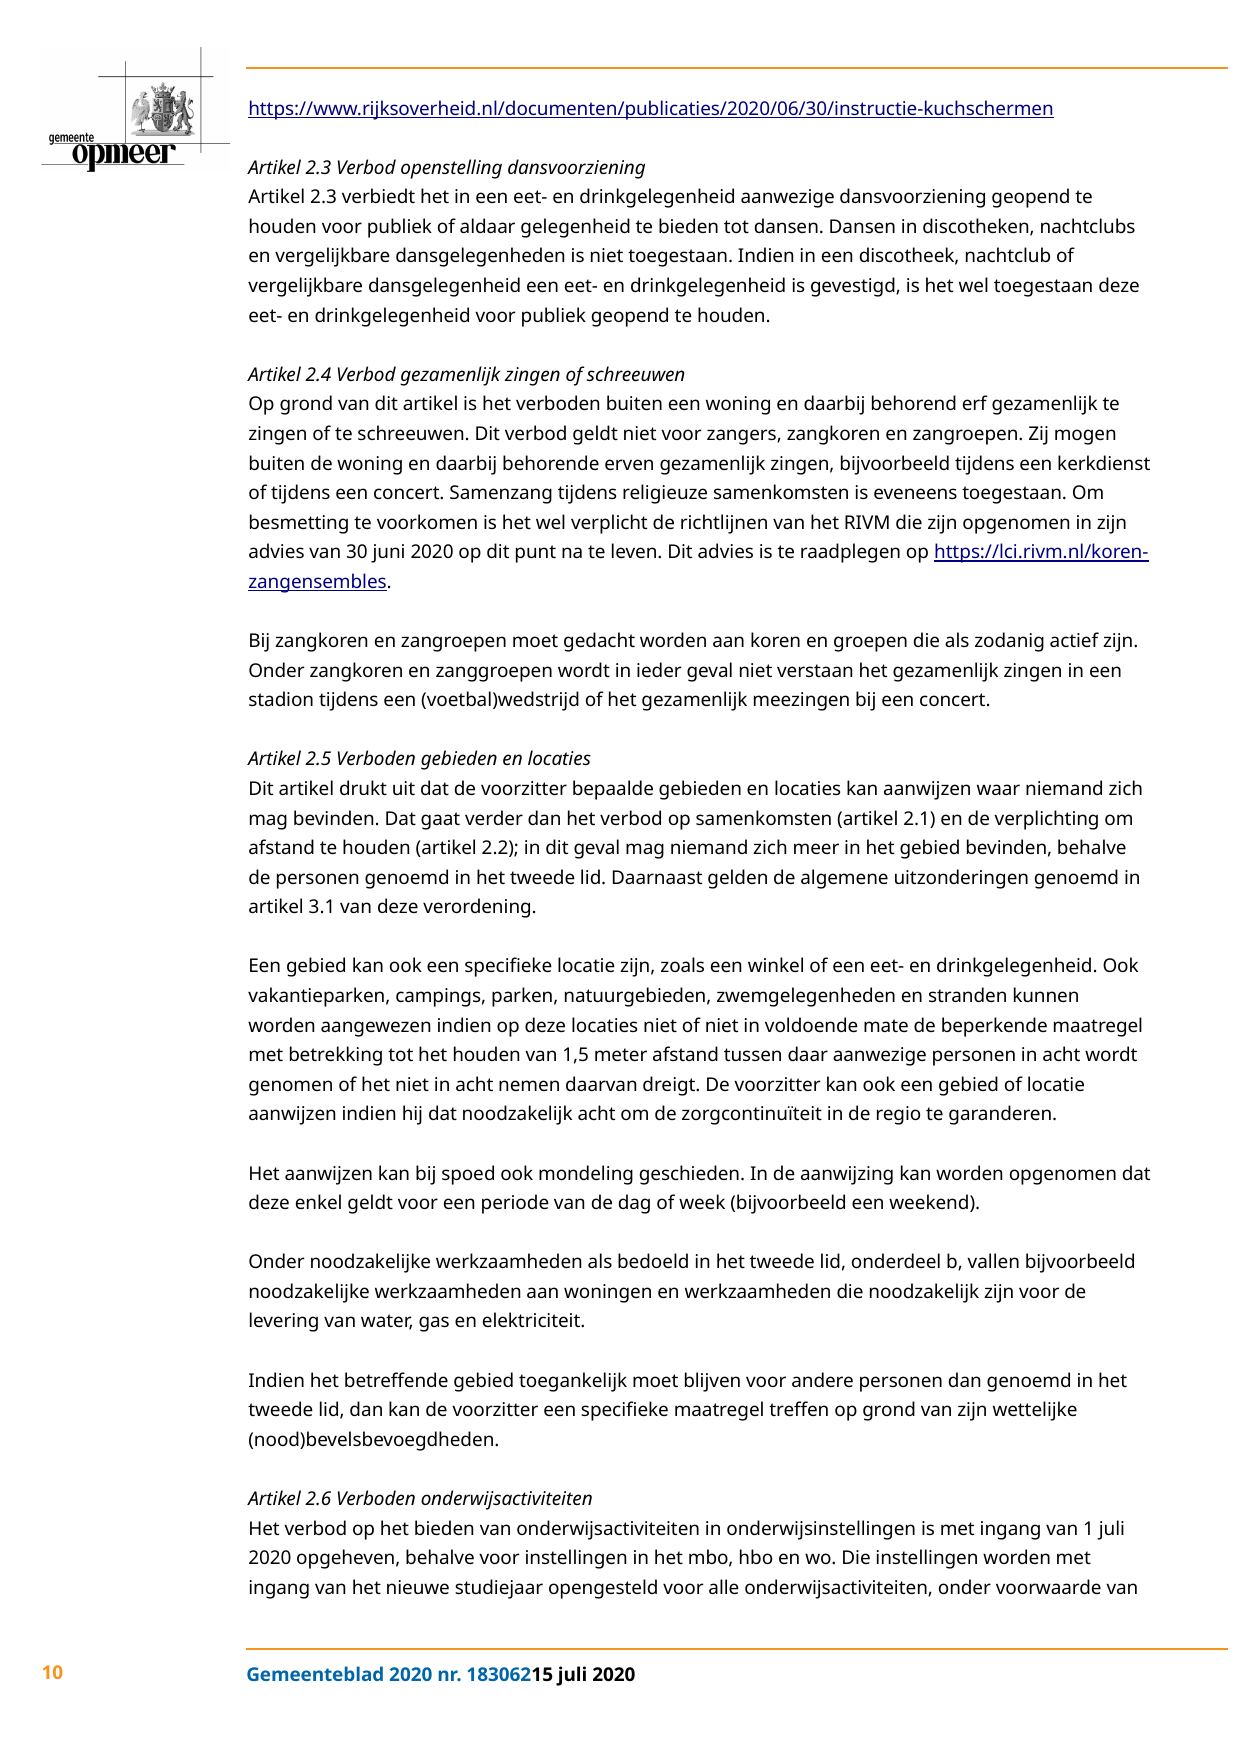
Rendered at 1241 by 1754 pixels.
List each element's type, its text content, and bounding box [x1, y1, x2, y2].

text Bij zangkoren en zangroepen moet gedacht worden aan koren en groepen die als zodanig actief zijn. Onder zangkoren en zanggroepen wordt in ieder geval niet verstaan het gezamenlijk zingen in een stadion tijdens een (voetbal)wedstrijd of het gezamenlijk meezingen bij een concert. [248, 627, 1152, 712]
picture [41, 47, 231, 172]
text Onder noodzakelijke werkzaamheden als bedoeld in het tweede lid, onderdeel b, vallen bijvoorbeeld noodzakelijke werkzaamheden aan woningen en werkzaamheden die noodzakelijk zijn voor de levering van water, gas en elektriciteit. [248, 1248, 1152, 1333]
text Een gebied kan ook een specifieke locatie zijn, zoals een winkel of een eet- en drinkgelegenheid. Ook vakantieparken, campings, parken, natuurgebieden, zwemgelegenheden en stranden kunnen worden aangewezen indien op deze locaties niet of niet in voldoende mate de beperkende maatregel met betrekking tot het houden van 1,5 meter afstand tussen daar aanwezige personen in acht wordt genomen of het niet in acht nemen daarvan dreigt. De voorzitter kan ook een gebied of locatie aanwijzen indien hij dat noodzakelijk acht om de zorgcontinuïteit in de regio te garanderen. [248, 953, 1152, 1126]
text Indien het betreffende gebied toegankelijk moet blijven voor andere personen dan genoemd in het tweede lid, dan kan de voorzitter een specifieke maatregel treffen op grond van zijn wettelijke (nood)bevelsbevoegdheden. [248, 1367, 1152, 1452]
text Dit artikel drukt uit dat de voorzitter bepaalde gebieden en locaties kan aanwijzen waar niemand zich mag bevinden. Dat gaat verder dan het verbod op samenkomsten (artikel 2.1) en de verplichting om afstand te houden (artikel 2.2); in dit geval mag niemand zich meer in het gebied bevinden, behalve de personen genoemd in het tweede lid. Daarnaast gelden de algemene uitzonderingen genoemd in artikel 3.1 van deze verordening. [248, 775, 1152, 919]
text Artikel 2.5 Verboden gebieden en locaties [248, 746, 1152, 771]
text Artikel 2.3 verbiedt het in een eet- en drinkgelegenheid aanwezige dansvoorziening geopend te houden voor publiek of aldaar gelegenheid te bieden tot dansen. Dansen in discotheken, nachtclubs en vergelijkbare dansgelegenheden is niet toegestaan. Indien in een discotheek, nachtclub of vergelijkbare dansgelegenheid een eet- en drinkgelegenheid is gevestigd, is het wel toegestaan deze eet- en drinkgelegenheid voor publiek geopend te houden. [248, 183, 1152, 328]
text Artikel 2.4 Verbod gezamenlijk zingen of schreeuwen [248, 361, 1152, 387]
text https://www.rijksoverheid.nl/documenten/publicaties/2020/06/30/instructie-kuchschermen [248, 95, 1152, 121]
text Het aanwijzen kan bij spoed ook mondeling geschieden. In de aanwijzing kan worden opgenomen dat deze enkel geldt voor een periode van de dag of week (bijvoorbeeld een weekend). [248, 1160, 1152, 1215]
text Artikel 2.3 Verbod openstelling dansvoorziening [248, 154, 1152, 180]
text Het verbod op het bieden van onderwijsactiviteiten in onderwijsinstellingen is met ingang van 1 juli 2020 opgeheven, behalve voor instellingen in het mbo, hbo en wo. Die instellingen worden met ingang van het nieuwe studiejaar opengesteld voor alle onderwijsactiviteiten, onder voorwaarde van [248, 1515, 1152, 1600]
text Artikel 2.6 Verboden onderwijsactiviteiten [248, 1485, 1152, 1511]
text Op grond van dit artikel is het verboden buiten een woning en daarbij behorend erf gezamenlijk te zingen of te schreeuwen. Dit verbod geldt niet voor zangers, zangkoren en zangroepen. Zij mogen buiten de woning en daarbij behorende erven gezamenlijk zingen, bijvoorbeeld tijdens een kerkdienst of tijdens een concert. Samenzang tijdens religieuze samenkomsten is eveneens toegestaan. Om besmetting te voorkomen is het wel verplicht de richtlijnen van het RIVM die zijn opgenomen in zijn advies van 30 juni 2020 op dit punt na te leven. Dit advies is te raadplegen op https://lci.rivm.nl/koren-zangensembles. [248, 391, 1152, 594]
